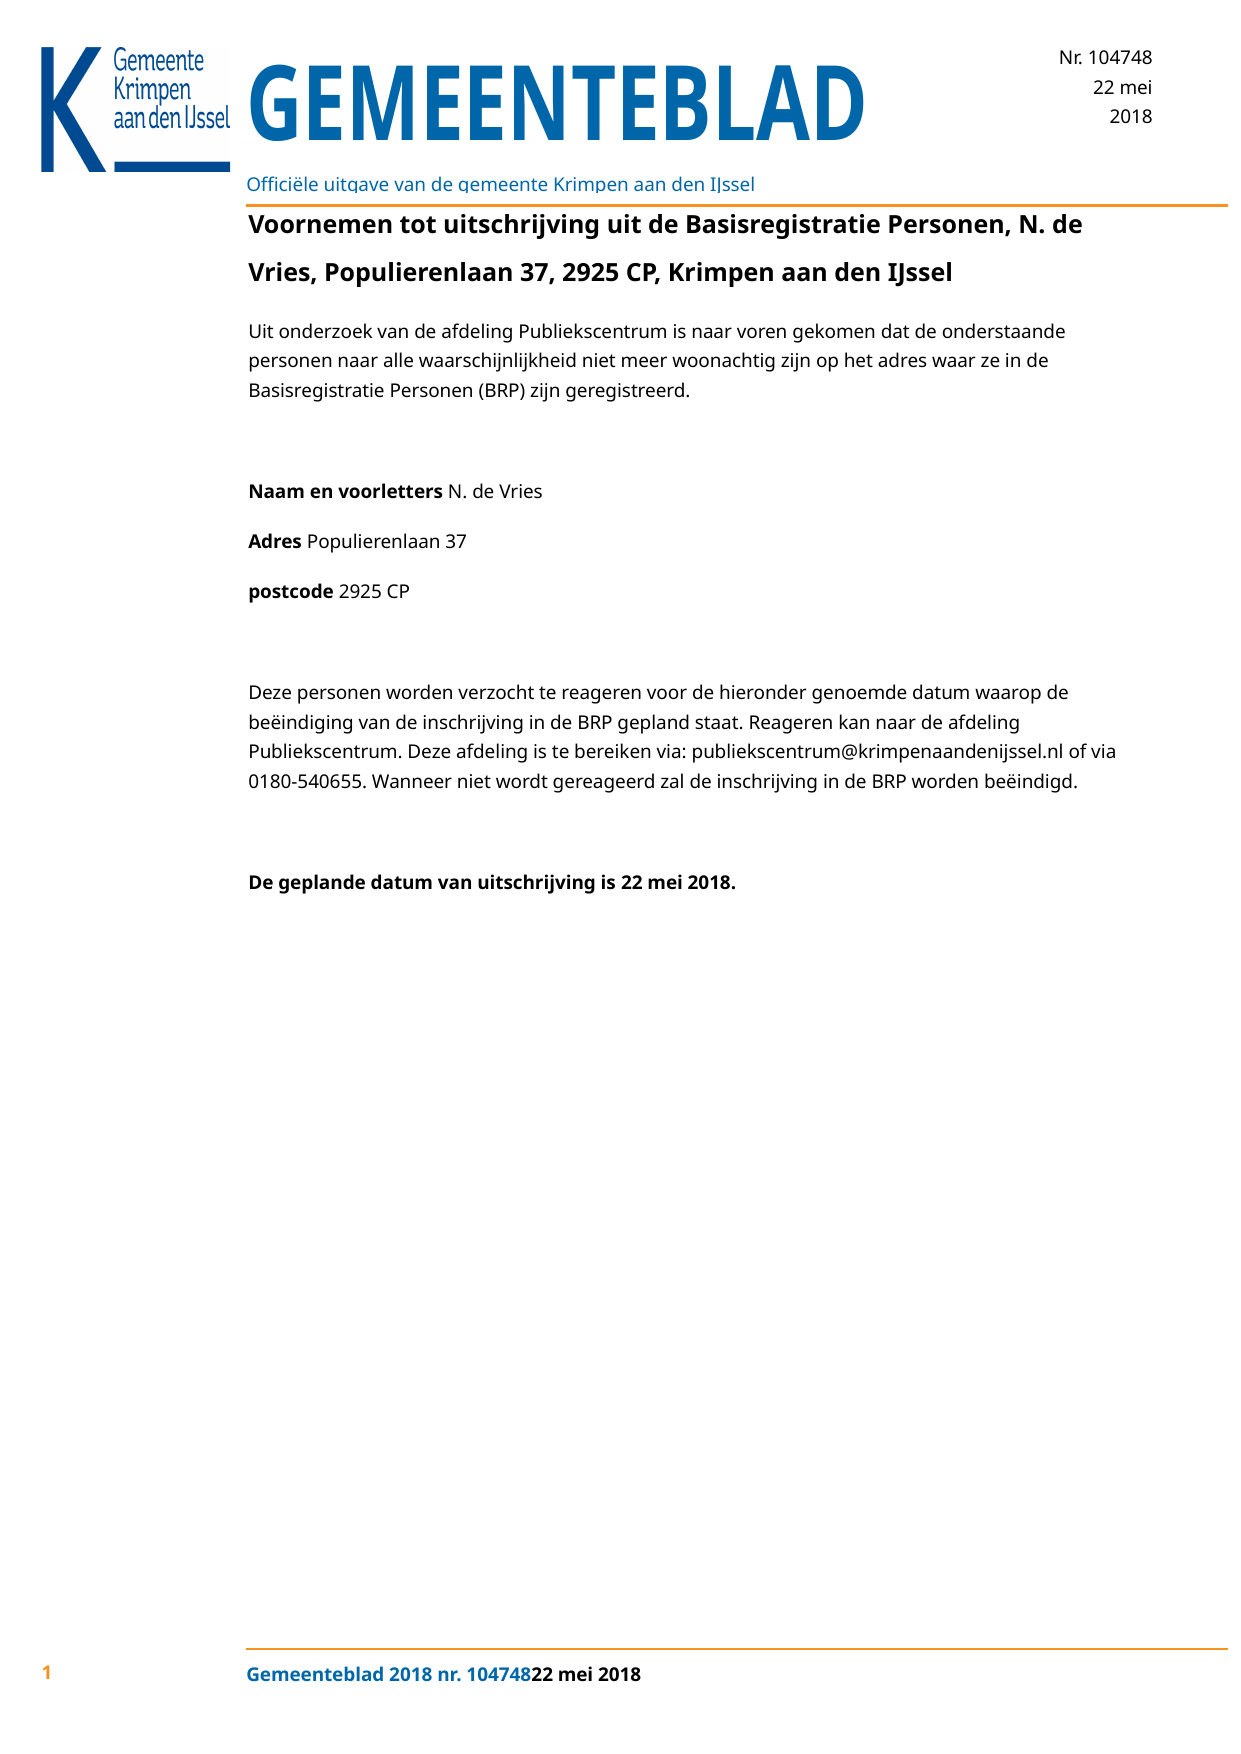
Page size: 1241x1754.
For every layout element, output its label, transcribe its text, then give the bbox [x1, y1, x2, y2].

text Deze personen worden verzocht te reageren voor de hieronder genoemde datum waarop de beëindiging van de inschrijving in de BRP gepland staat. Reageren kan naar de afdeling Publiekscentrum. Deze afdeling is te bereiken via: publiekscentrum@krimpenaandenijssel.nl of via 0180-540655. Wanneer niet wordt gereageerd zal de inschrijving in de BRP worden beëindigd. [248, 679, 1152, 794]
text Uit onderzoek van de afdeling Publiekscentrum is naar voren gekomen dat de onderstaande personen naar alle waarschijnlijkheid niet meer woonachtig zijn op het adres waar ze in de Basisregistratie Personen (BRP) zijn geregistreerd. [248, 318, 1152, 403]
text Voornemen tot uitschrijving uit de Basisregistratie Personen, N. de Vries, Populierenlaan 37, 2925 CP, Krimpen aan den IJssel [248, 207, 1152, 288]
text postcode 2925 CP [248, 579, 1152, 604]
text Naam en voorletters N. de Vries [248, 478, 1152, 504]
text Adres Populierenlaan 37 [248, 528, 1152, 554]
picture [41, 47, 231, 172]
text De geplande datum van uitschrijving is 22 mei 2018. [248, 869, 1152, 895]
